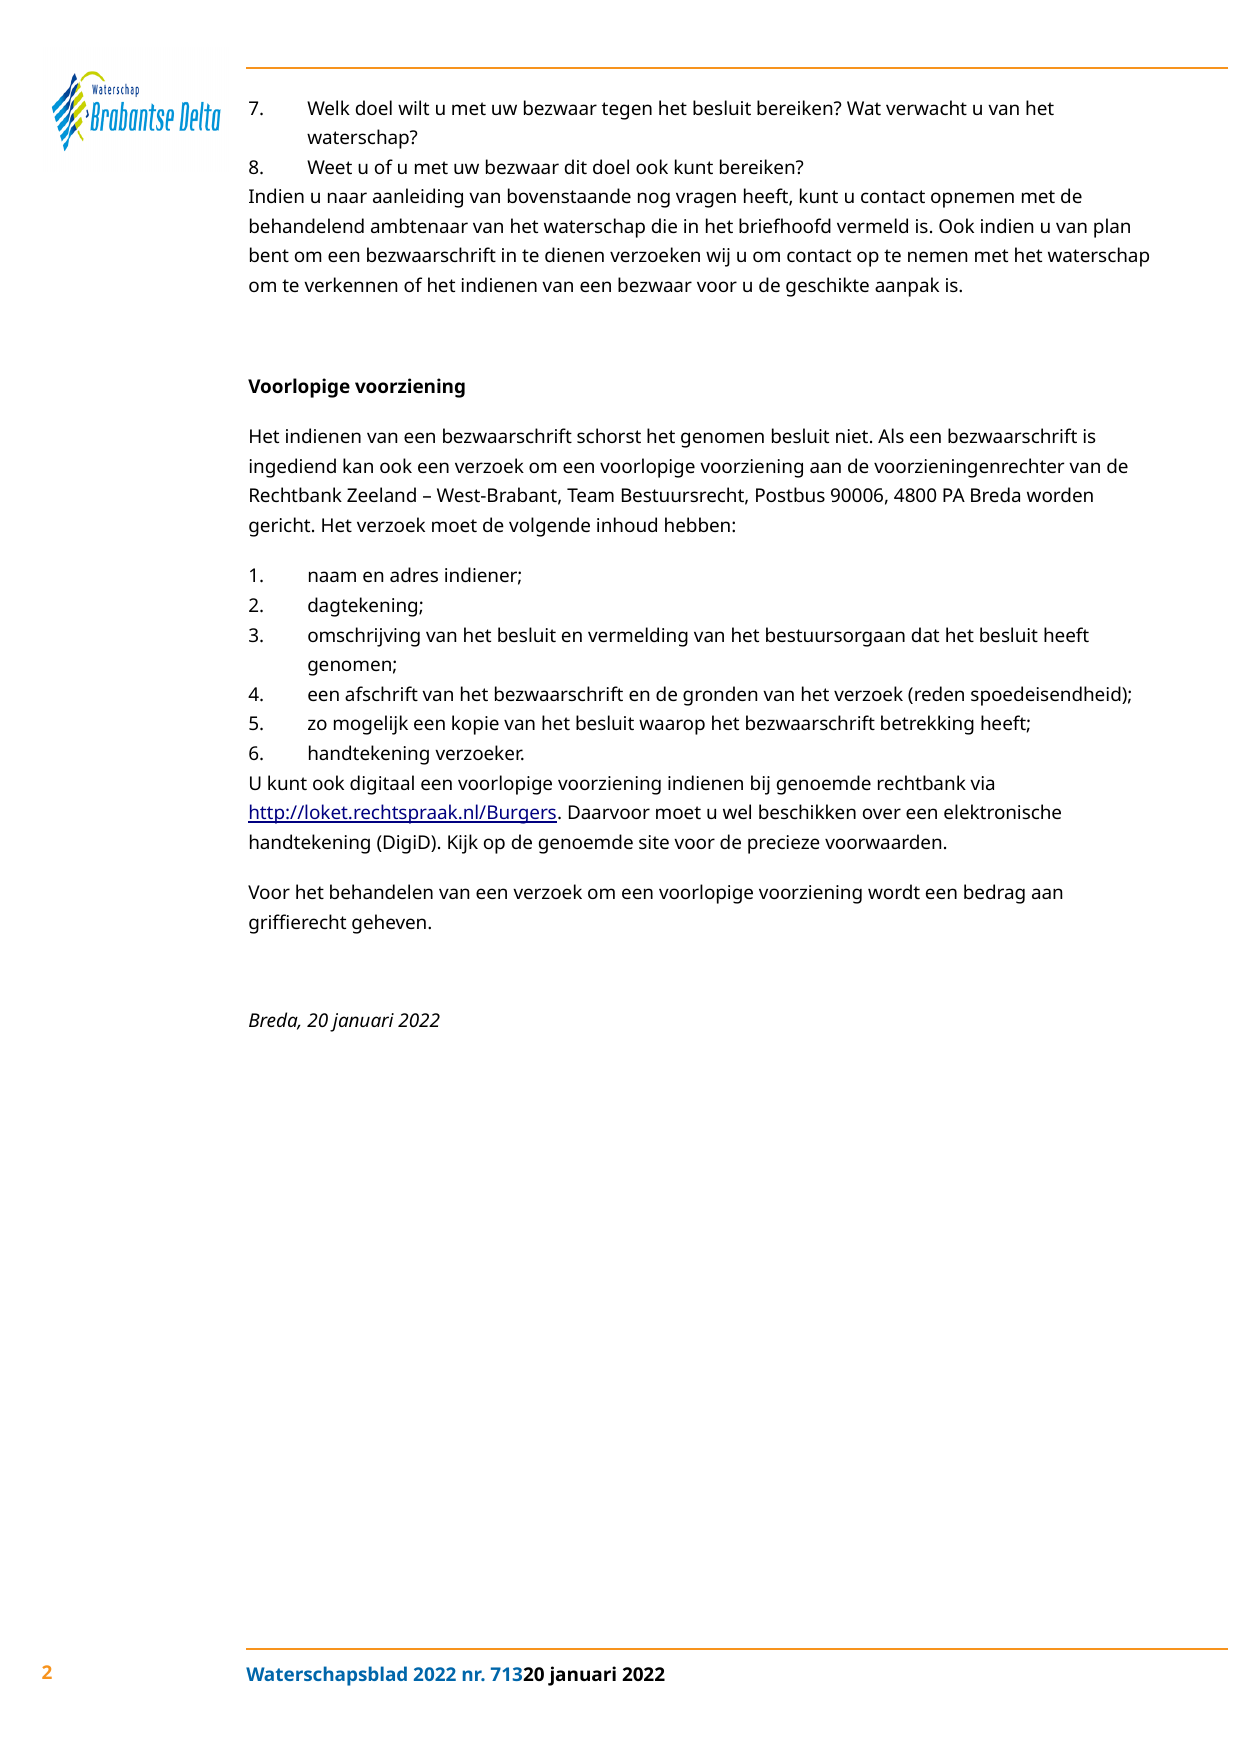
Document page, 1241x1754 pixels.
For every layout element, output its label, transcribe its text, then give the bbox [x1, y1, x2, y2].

list omschrijving van het besluit en vermelding van het bestuursorgaan dat het besluit heeft genomen; [248, 622, 1152, 677]
text Voorlopige voorziening [248, 373, 1152, 399]
text Indien u naar aanleiding van bovenstaande nog vragen heeft, kunt u contact opnemen met de behandelend ambtenaar van het waterschap die in het briefhoofd vermeld is. Ook indien u van plan bent om een bezwaarschrift in te dienen verzoeken wij u om contact op te nemen met het waterschap om te verkennen of het indienen van een bezwaar voor u de geschikte aanpak is. [248, 183, 1152, 298]
list Weet u of u met uw bezwaar dit doel ook kunt bereiken? [248, 154, 1152, 180]
list een afschrift van het bezwaarschrift en de gronden van het verzoek (reden spoedeisendheid); [248, 681, 1152, 707]
list zo mogelijk een kopie van het besluit waarop het bezwaarschrift betrekking heeft; [248, 711, 1152, 736]
list Welk doel wilt u met uw bezwaar tegen het besluit bereiken? Wat verwacht u van het waterschap? [248, 95, 1152, 150]
list dagtekening; [248, 592, 1152, 618]
text Het indienen van een bezwaarschrift schorst het genomen besluit niet. Als een bezwaarschrift is ingediend kan ook een verzoek om een voorlopige voorziening aan de voorzieningenrechter van de Rechtbank Zeeland – West-Brabant, Team Bestuursrecht, Postbus 90006, 4800 PA Breda worden gericht. Het verzoek moet de volgende inhoud hebben: [248, 423, 1152, 538]
picture [41, 47, 231, 172]
text Breda, 20 januari 2022 [248, 1007, 1152, 1033]
list handtekening verzoeker. [248, 740, 1152, 766]
text Voor het behandelen van een verzoek om een voorlopige voorziening wordt een bedrag aan griffierecht geheven. [248, 879, 1152, 935]
text U kunt ook digitaal een voorlopige voorziening indienen bij genoemde rechtbank via http://loket.rechtspraak.nl/Burgers. Daarvoor moet u wel beschikken over een elektronische handtekening (DigiD). Kijk op de genoemde site voor de precieze voorwaarden. [248, 770, 1152, 855]
list naam en adres indiener; [248, 563, 1152, 588]
